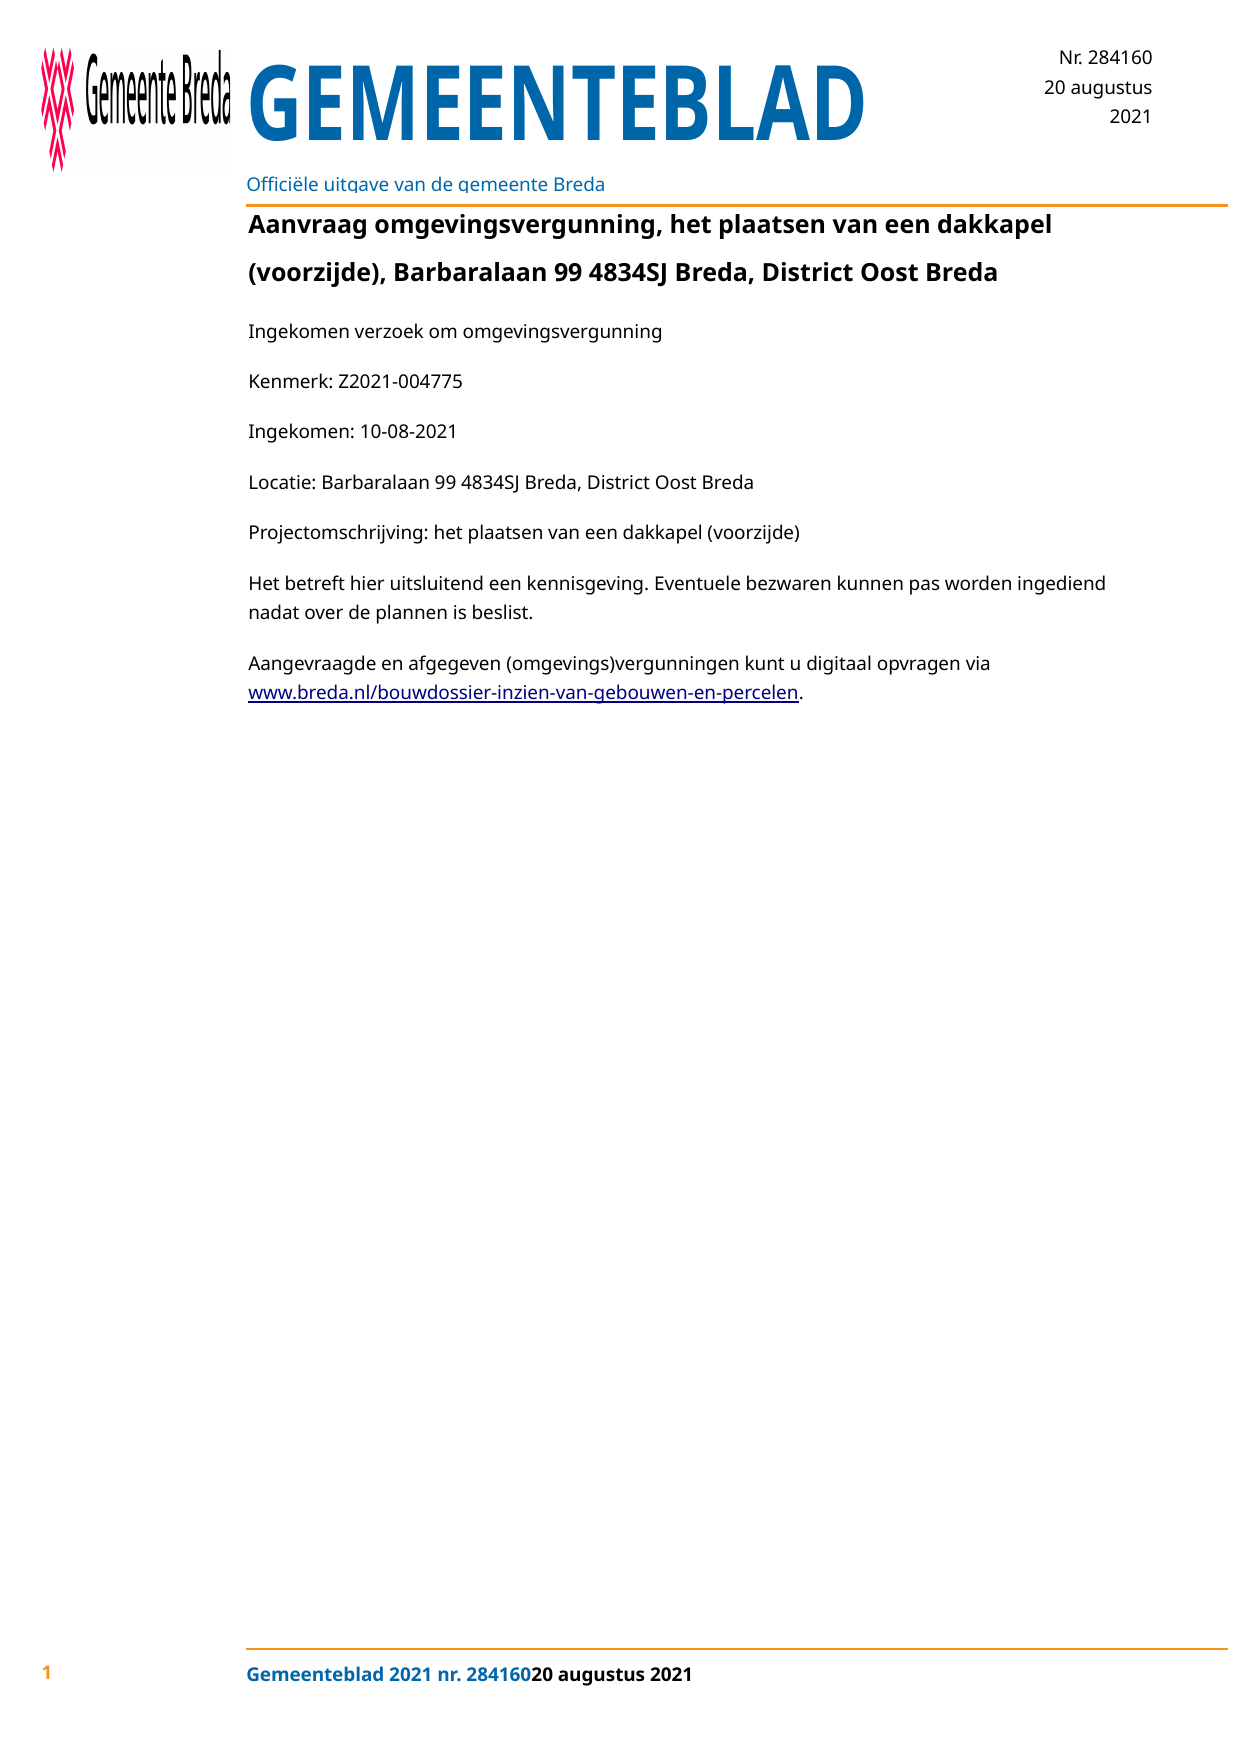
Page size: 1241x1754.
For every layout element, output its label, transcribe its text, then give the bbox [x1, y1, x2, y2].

text Locatie: Barbaralaan 99 4834SJ Breda, District Oost Breda [248, 469, 1152, 495]
text Aanvraag omgevingsvergunning, het plaatsen van een dakkapel (voorzijde), Barbaralaan 99 4834SJ Breda, District Oost Breda [248, 207, 1152, 288]
text Projectomschrijving: het plaatsen van een dakkapel (voorzijde) [248, 519, 1152, 545]
text Kenmerk: Z2021-004775 [248, 368, 1152, 394]
text Aangevraagde en afgegeven (omgevings)vergunningen kunt u digitaal opvragen via www.breda.nl/bouwdossier-inzien-van-gebouwen-en-percelen. [248, 650, 1152, 705]
text Ingekomen verzoek om omgevingsvergunning [248, 318, 1152, 344]
text Ingekomen: 10-08-2021 [248, 419, 1152, 444]
picture [41, 47, 231, 172]
text Het betreft hier uitsluitend een kennisgeving. Eventuele bezwaren kunnen pas worden ingediend nadat over de plannen is beslist. [248, 570, 1152, 625]
